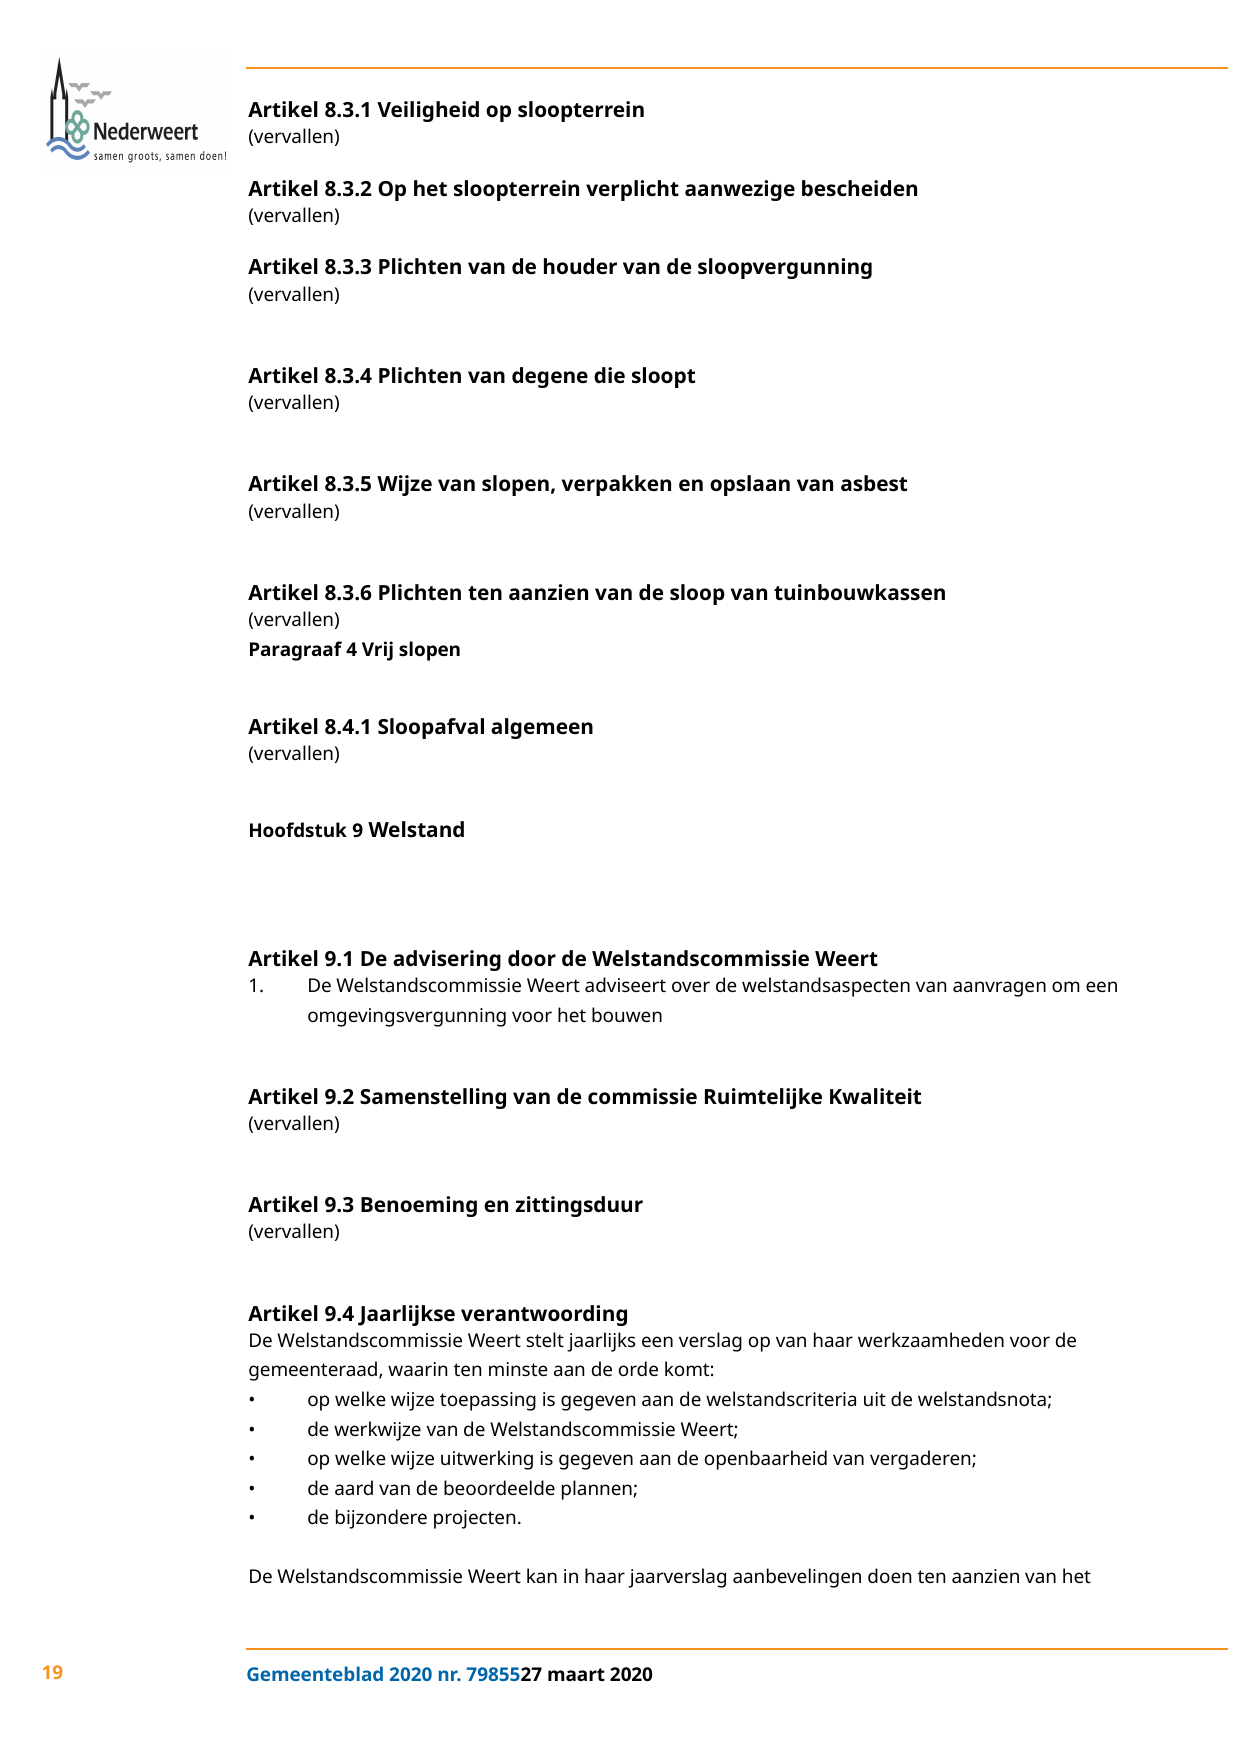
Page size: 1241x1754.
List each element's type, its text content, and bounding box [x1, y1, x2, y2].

text De Welstandscommissie Weert stelt jaarlijks een verslag op van haar werkzaamheden voor de gemeenteraad, waarin ten minste aan de orde komt: [248, 1327, 1152, 1382]
text Artikel 8.3.5 Wijze van slopen, verpakken en opslaan van asbest [248, 469, 1152, 498]
text (vervallen) [248, 389, 1152, 415]
list op welke wijze toepassing is gegeven aan de welstandscriteria uit de welstandsnota; [248, 1386, 1152, 1412]
text (vervallen) [248, 202, 1152, 228]
text Artikel 8.3.1 Veiligheid op sloopterrein [248, 95, 1152, 123]
text Artikel 8.3.4 Plichten van degene die sloopt [248, 361, 1152, 389]
list de bijzondere projecten. [248, 1504, 1152, 1530]
text De Welstandscommissie Weert kan in haar jaarverslag aanbevelingen doen ten aanzien van het [248, 1564, 1152, 1589]
text Artikel 8.3.3 Plichten van de houder van de sloopvergunning [248, 252, 1152, 281]
text (vervallen) [248, 498, 1152, 523]
text (vervallen) [248, 123, 1152, 149]
list de aard van de beoordeelde plannen; [248, 1475, 1152, 1501]
text (vervallen) [248, 1110, 1152, 1136]
text (vervallen) [248, 740, 1152, 766]
text Artikel 8.4.1 Sloopafval algemeen [248, 712, 1152, 740]
picture [41, 47, 231, 172]
text Artikel 9.1 De advisering door de Welstandscommissie Weert [248, 944, 1152, 972]
text Artikel 9.2 Samenstelling van de commissie Ruimtelijke Kwaliteit [248, 1082, 1152, 1110]
text Paragraaf 4 Vrij slopen [248, 636, 1152, 662]
list De Welstandscommissie Weert adviseert over de welstandsaspecten van aanvragen om een omgevingsvergunning voor het bouwen [248, 972, 1152, 1027]
text (vervallen) [248, 1219, 1152, 1244]
text Artikel 8.3.2 Op het sloopterrein verplicht aanwezige bescheiden [248, 174, 1152, 202]
text (vervallen) [248, 606, 1152, 632]
text Artikel 8.3.6 Plichten ten aanzien van de sloop van tuinbouwkassen [248, 578, 1152, 606]
text (vervallen) [248, 281, 1152, 307]
text Artikel 9.3 Benoeming en zittingsduur [248, 1190, 1152, 1219]
list de werkwijze van de Welstandscommissie Weert; [248, 1416, 1152, 1442]
text Artikel 9.4 Jaarlijkse verantwoording [248, 1299, 1152, 1327]
list op welke wijze uitwerking is gegeven aan de openbaarheid van vergaderen; [248, 1445, 1152, 1471]
text Hoofdstuk 9 Welstand [248, 816, 1152, 844]
